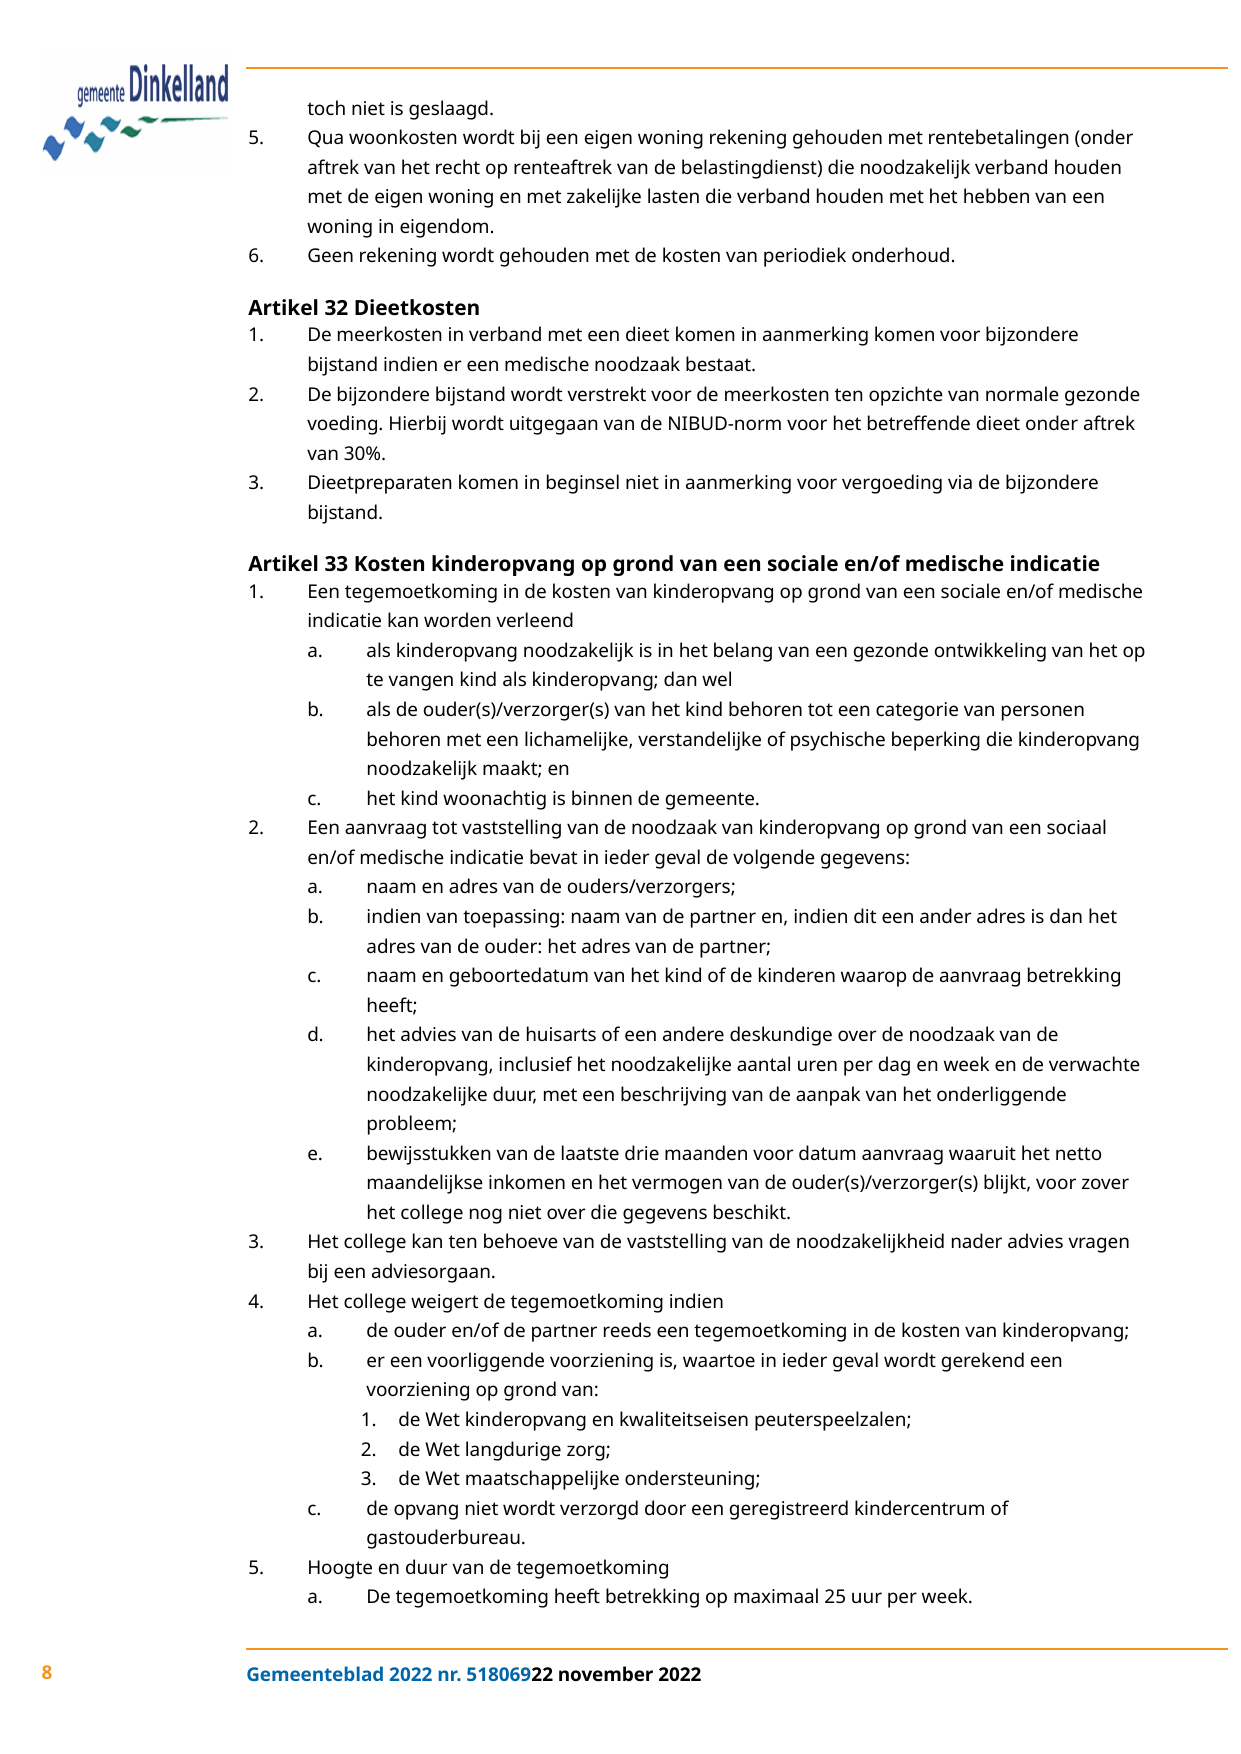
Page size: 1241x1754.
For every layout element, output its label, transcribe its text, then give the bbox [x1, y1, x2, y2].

list indien van toepassing: naam van de partner en, indien dit een ander adres is dan het adres van de ouder: het adres van de partner; [307, 903, 1152, 959]
list naam en adres van de ouders/verzorgers; [307, 874, 1152, 899]
text Artikel 33 Kosten kinderopvang op grond van een sociale en/of medische indicatie [248, 549, 1152, 578]
picture [41, 47, 231, 172]
list Een aanvraag tot vaststelling van de noodzaak van kinderopvang op grond van een sociaal en/of medische indicatie bevat in ieder geval de volgende gegevens: [248, 814, 1152, 870]
list de opvang niet wordt verzorgd door een geregistreerd kindercentrum of gastouderbureau. [307, 1495, 1152, 1550]
list Hoogte en duur van de tegemoetkoming [248, 1554, 1152, 1580]
list Het college kan ten behoeve van de vaststelling van de noodzakelijkheid nader advies vragen bij een adviesorgaan. [248, 1229, 1152, 1284]
list als de ouder(s)/verzorger(s) van het kind behoren tot een categorie van personen behoren met een lichamelijke, verstandelijke of psychische beperking die kinderopvang noodzakelijk maakt; en [307, 696, 1152, 781]
text Artikel 32 Dieetkosten [248, 293, 1152, 322]
list De tegemoetkoming heeft betrekking op maximaal 25 uur per week. [307, 1584, 1152, 1609]
list de Wet maatschappelijke ondersteuning; [361, 1465, 1152, 1491]
list er een voorliggende voorziening is, waartoe in ieder geval wordt gerekend een voorziening op grond van: [307, 1347, 1152, 1402]
list het kind woonachtig is binnen de gemeente. [307, 785, 1152, 811]
list De meerkosten in verband met een dieet komen in aanmerking komen voor bijzondere bijstand indien er een medische noodzaak bestaat. [248, 322, 1152, 377]
list de Wet kinderopvang en kwaliteitseisen peuterspeelzalen; [361, 1406, 1152, 1432]
list Een tegemoetkoming in de kosten van kinderopvang op grond van een sociale en/of medische indicatie kan worden verleend [248, 578, 1152, 633]
list De bijzondere bijstand wordt verstrekt voor de meerkosten ten opzichte van normale gezonde voeding. Hierbij wordt uitgegaan van de NIBUD-norm voor het betreffende dieet onder aftrek van 30%. [248, 381, 1152, 466]
list Dieetpreparaten komen in beginsel niet in aanmerking voor vergoeding via de bijzondere bijstand. [248, 469, 1152, 525]
list Qua woonkosten wordt bij een eigen woning rekening gehouden met rentebetalingen (onder aftrek van het recht op renteaftrek van de belastingdienst) die noodzakelijk verband houden met de eigen woning en met zakelijke lasten die verband houden met het hebben van een woning in eigendom. [248, 124, 1152, 239]
list bewijsstukken van de laatste drie maanden voor datum aanvraag waaruit het netto maandelijkse inkomen en het vermogen van de ouder(s)/verzorger(s) blijkt, voor zover het college nog niet over die gegevens beschikt. [307, 1140, 1152, 1225]
list de Wet langdurige zorg; [361, 1436, 1152, 1462]
list toch niet is geslaagd. [248, 95, 1152, 121]
list Het college weigert de tegemoetkoming indien [248, 1288, 1152, 1314]
list de ouder en/of de partner reeds een tegemoetkoming in de kosten van kinderopvang; [307, 1317, 1152, 1343]
list als kinderopvang noodzakelijk is in het belang van een gezonde ontwikkeling van het op te vangen kind als kinderopvang; dan wel [307, 637, 1152, 692]
list Geen rekening wordt gehouden met de kosten van periodiek onderhoud. [248, 243, 1152, 268]
list het advies van de huisarts of een andere deskundige over de noodzaak van de kinderopvang, inclusief het noodzakelijke aantal uren per dag en week en de verwachte noodzakelijke duur, met een beschrijving van de aanpak van het onderliggende probleem; [307, 1022, 1152, 1136]
list naam en geboortedatum van het kind of de kinderen waarop de aanvraag betrekking heeft; [307, 962, 1152, 1018]
